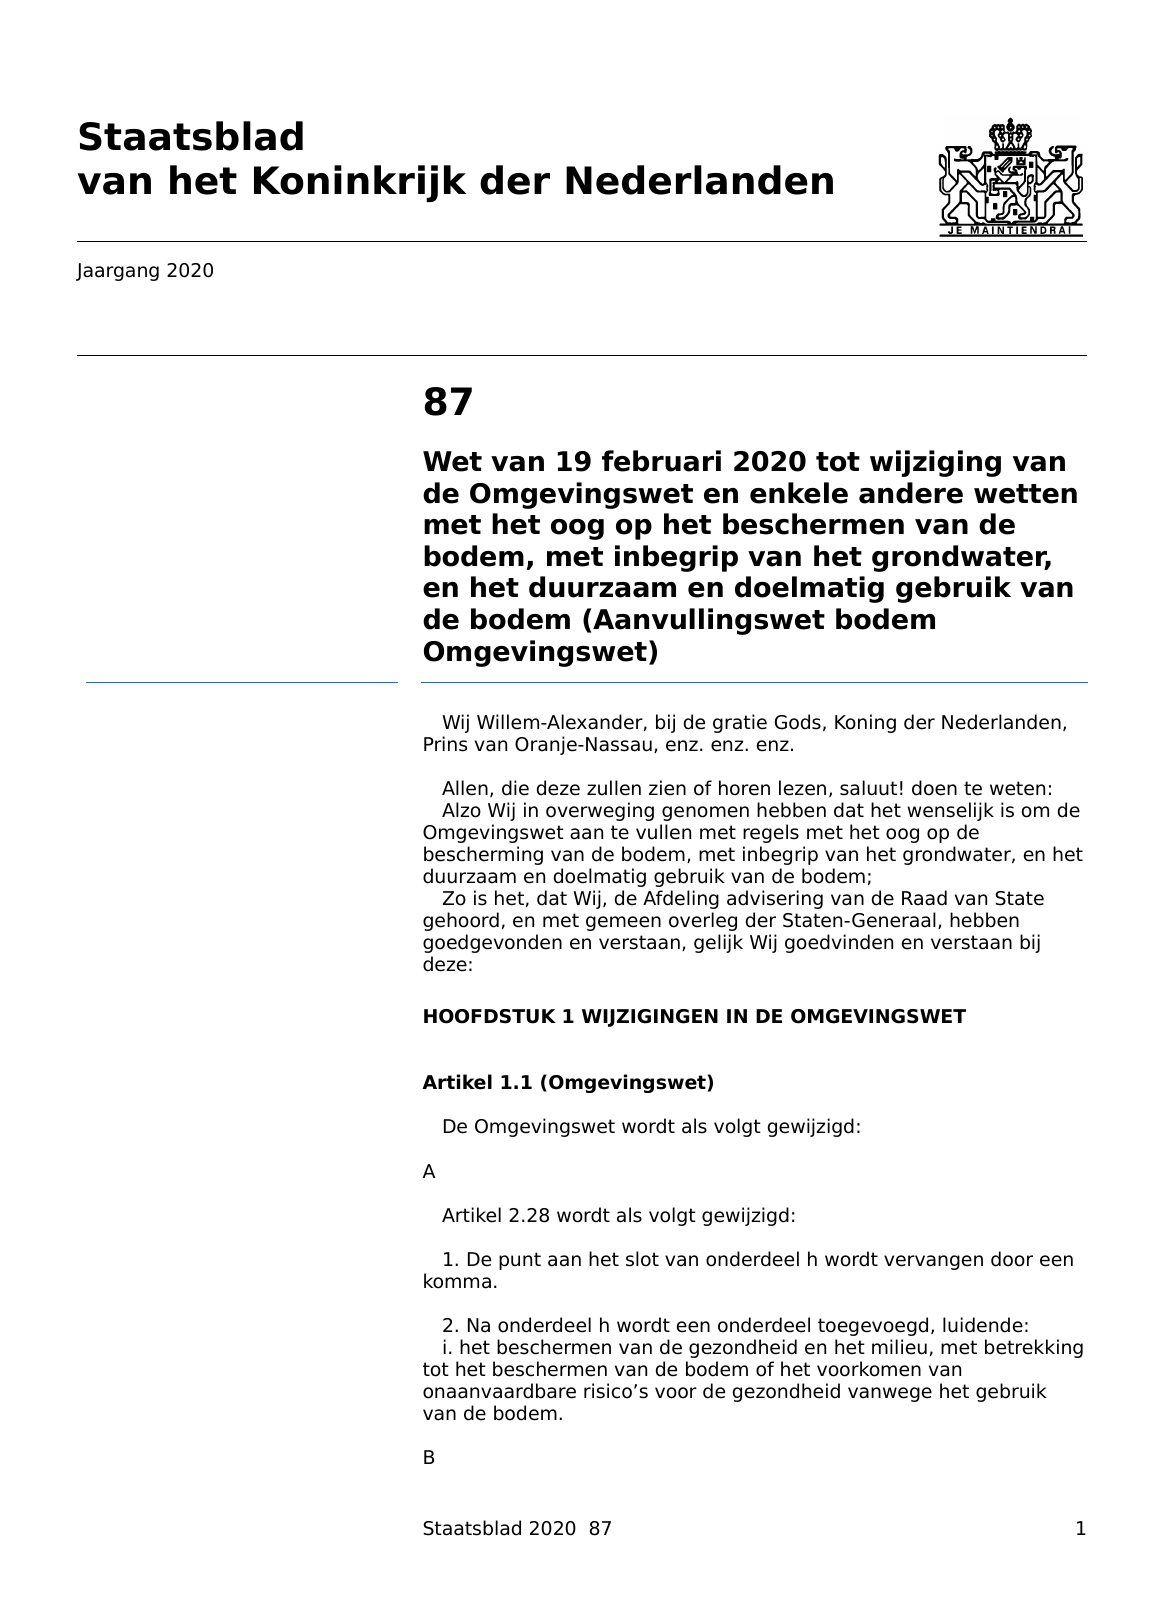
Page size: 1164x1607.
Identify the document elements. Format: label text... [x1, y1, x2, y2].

text De Omgevingswet wordt als volgt gewijzigd: [422, 1116, 1087, 1138]
subtitle 87 [422, 381, 1087, 424]
text 2. Na onderdeel h wordt een onderdeel toegevoegd, luidende: [422, 1315, 1087, 1337]
text Zo is het, dat Wij, de Afdeling advisering van de Raad van State gehoord, en met gemeen overleg der Staten-Generaal, hebben goedgevonden en verstaan, gelijk Wij goedvinden en verstaan bij deze: [422, 888, 1087, 976]
text Artikel 2.28 wordt als volgt gewijzigd: [422, 1205, 1087, 1227]
text A [422, 1161, 1087, 1182]
text Wij Willem-Alexander, bij de gratie Gods, Koning der Nederlanden, Prins van Oranje-Nassau, enz. enz. enz. [422, 712, 1087, 756]
text Alzo Wij in overweging genomen hebben dat het wenselijk is om de Omgevingswet aan te vullen met regels met het oog op de bescherming van de bodem, met inbegrip van het grondwater, en het duurzaam en doelmatig gebruik van de bodem; [422, 800, 1087, 888]
picture [936, 115, 1087, 240]
table_header Staatsblad van het Koninkrijk der Nederlanden [77, 100, 886, 241]
table_header [886, 100, 1087, 241]
text B [422, 1447, 1087, 1469]
text i. het beschermen van de gezondheid en het milieu, met betrekking tot het beschermen van de bodem of het voorkomen van onaanvaardbare risico’s voor de gezondheid vanwege het gebruik van de bodem. [422, 1337, 1087, 1425]
text Allen, die deze zullen zien of horen lezen, saluut! doen te weten: [422, 778, 1087, 800]
text Wet van 19 februari 2020 tot wijziging van de Omgevingswet en enkele andere wetten met het oog op het beschermen van de bodem, met inbegrip van het grondwater, en het duurzaam en doelmatig gebruik van de bodem (Aanvullingswet bodem Omgevingswet) [422, 447, 1087, 667]
subtitle Artikel 1.1 (Omgevingswet) [422, 1072, 1087, 1094]
text 1. De punt aan het slot van onderdeel h wordt vervangen door een komma. [422, 1249, 1087, 1293]
table_cell Jaargang 2020 [77, 242, 1087, 355]
subtitle HOOFDSTUK 1 WIJZIGINGEN IN DE OMGEVINGSWET [422, 1006, 1087, 1028]
